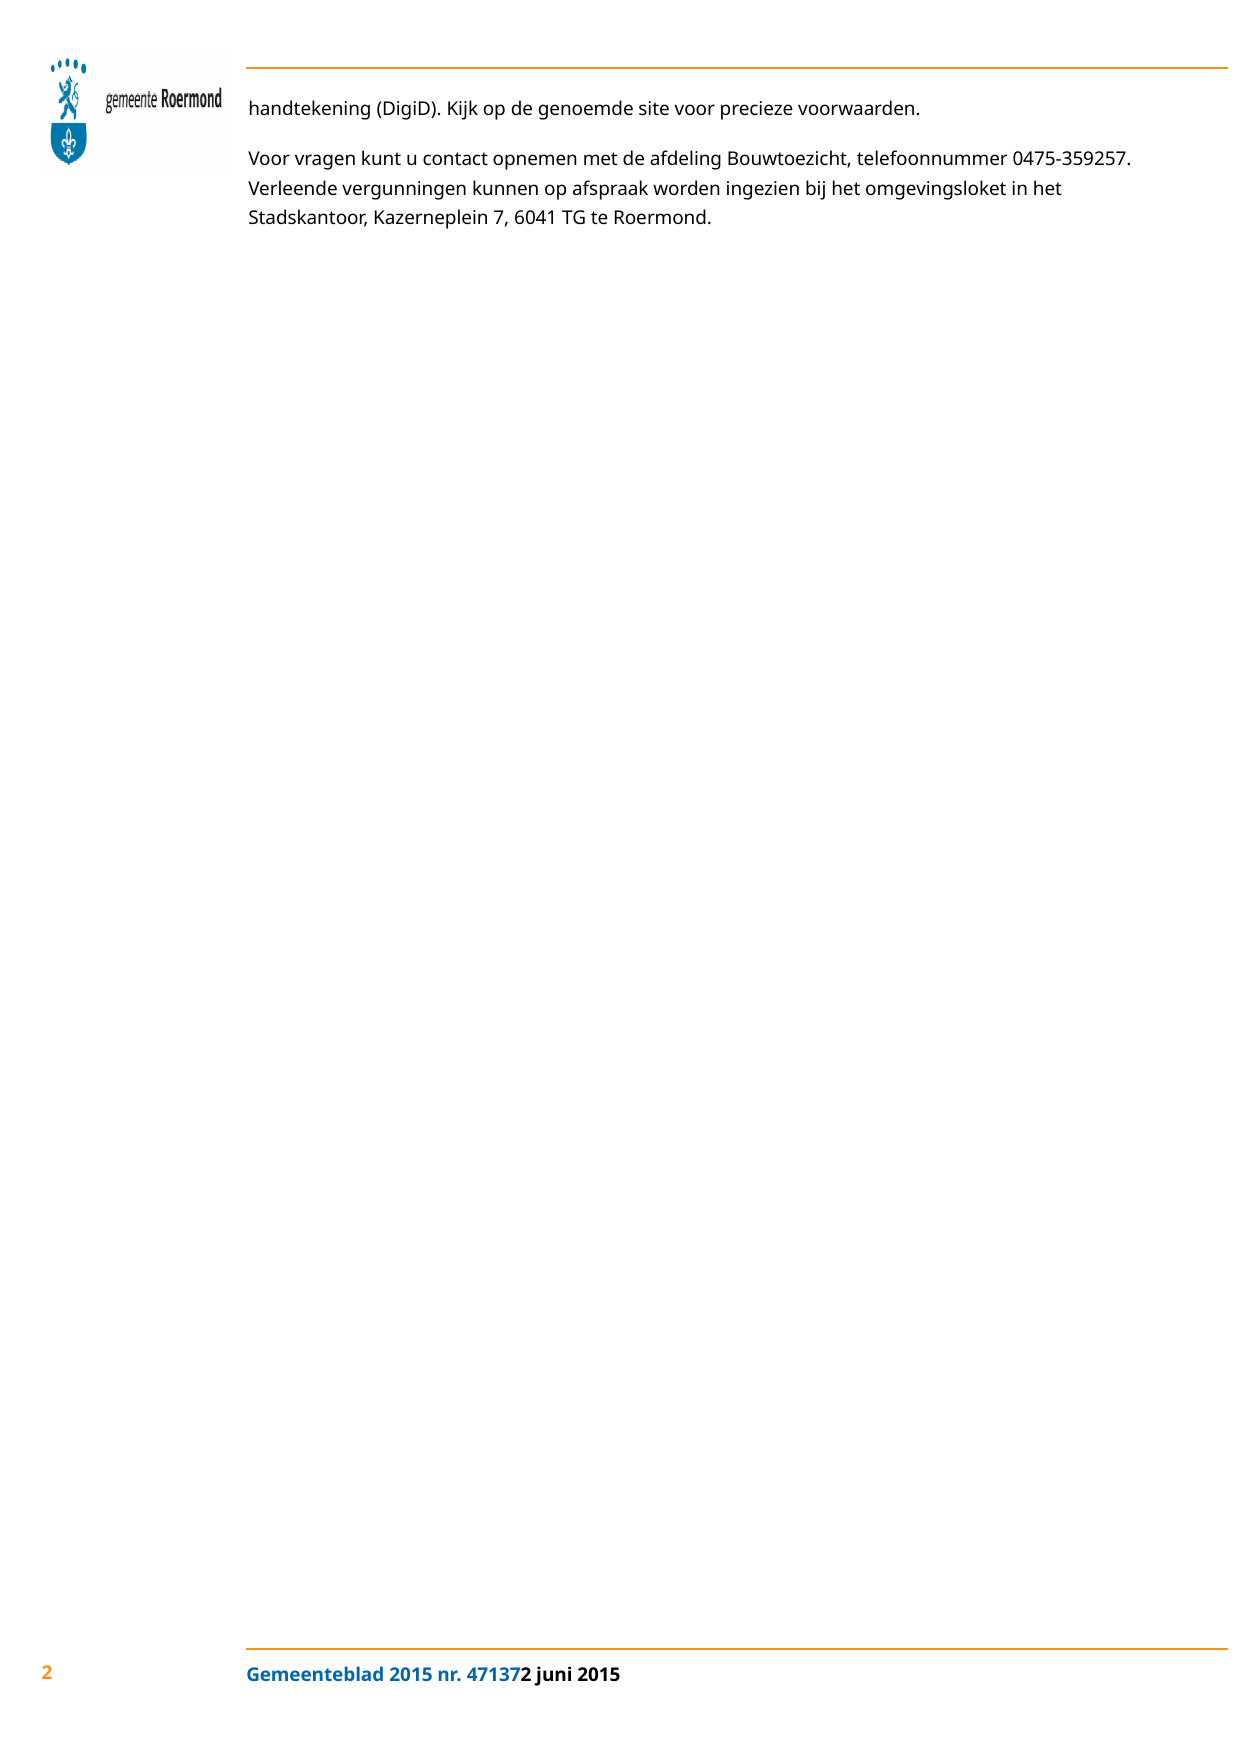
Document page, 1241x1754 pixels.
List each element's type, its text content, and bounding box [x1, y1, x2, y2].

text handtekening (DigiD). Kijk op de genoemde site voor precieze voorwaarden. [248, 95, 1152, 121]
text Voor vragen kunt u contact opnemen met de afdeling Bouwtoezicht, telefoonnummer 0475-359257. Verleende vergunningen kunnen op afspraak worden ingezien bij het omgevingsloket in het Stadskantoor, Kazerneplein 7, 6041 TG te Roermond. [248, 145, 1152, 230]
picture [41, 47, 231, 172]
